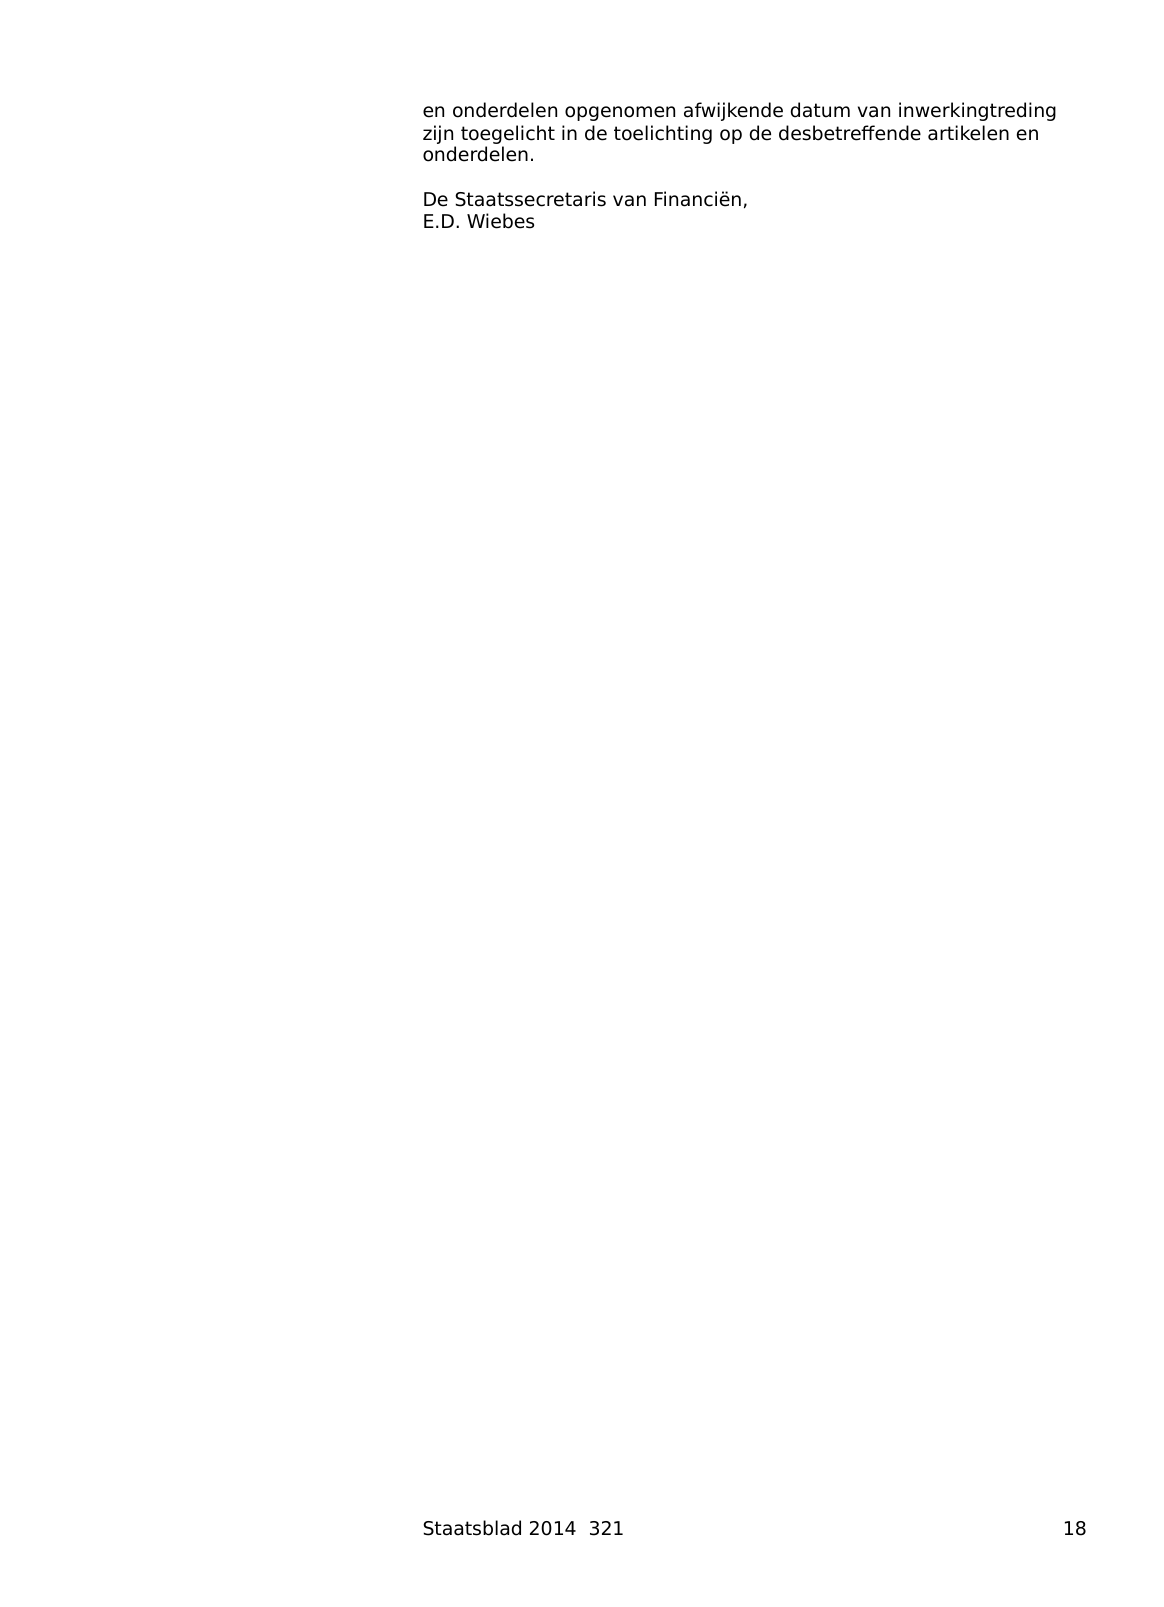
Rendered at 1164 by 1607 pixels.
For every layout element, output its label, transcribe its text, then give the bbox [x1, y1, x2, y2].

text De Staatssecretaris van Financiën, E.D. Wiebes [422, 188, 1087, 232]
text en onderdelen opgenomen afwijkende datum van inwerkingtreding zijn toegelicht in de toelichting op de desbetreffende artikelen en onderdelen. [422, 100, 1087, 166]
